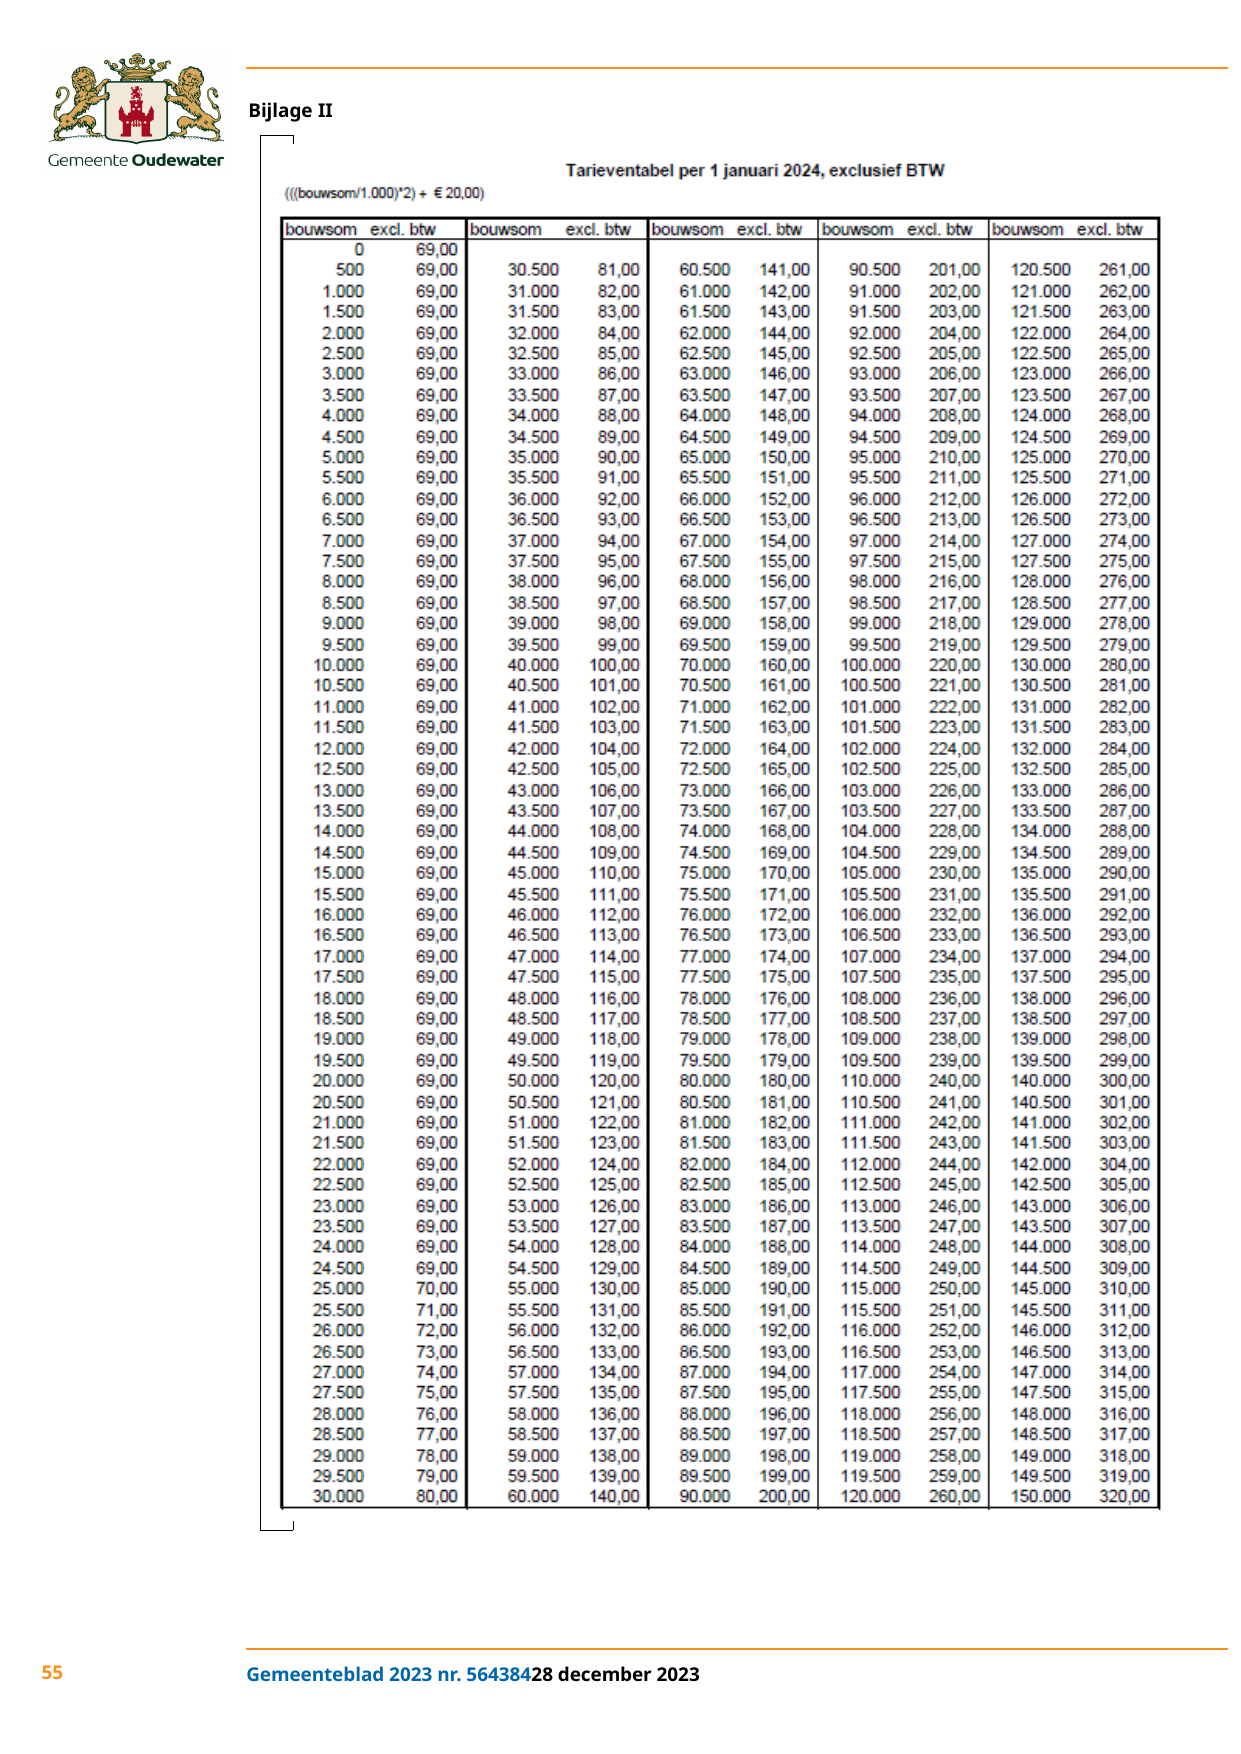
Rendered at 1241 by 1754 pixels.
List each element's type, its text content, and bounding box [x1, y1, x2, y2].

text Bijlage II [248, 95, 1152, 123]
picture [41, 47, 231, 172]
picture [268, 144, 1173, 1521]
